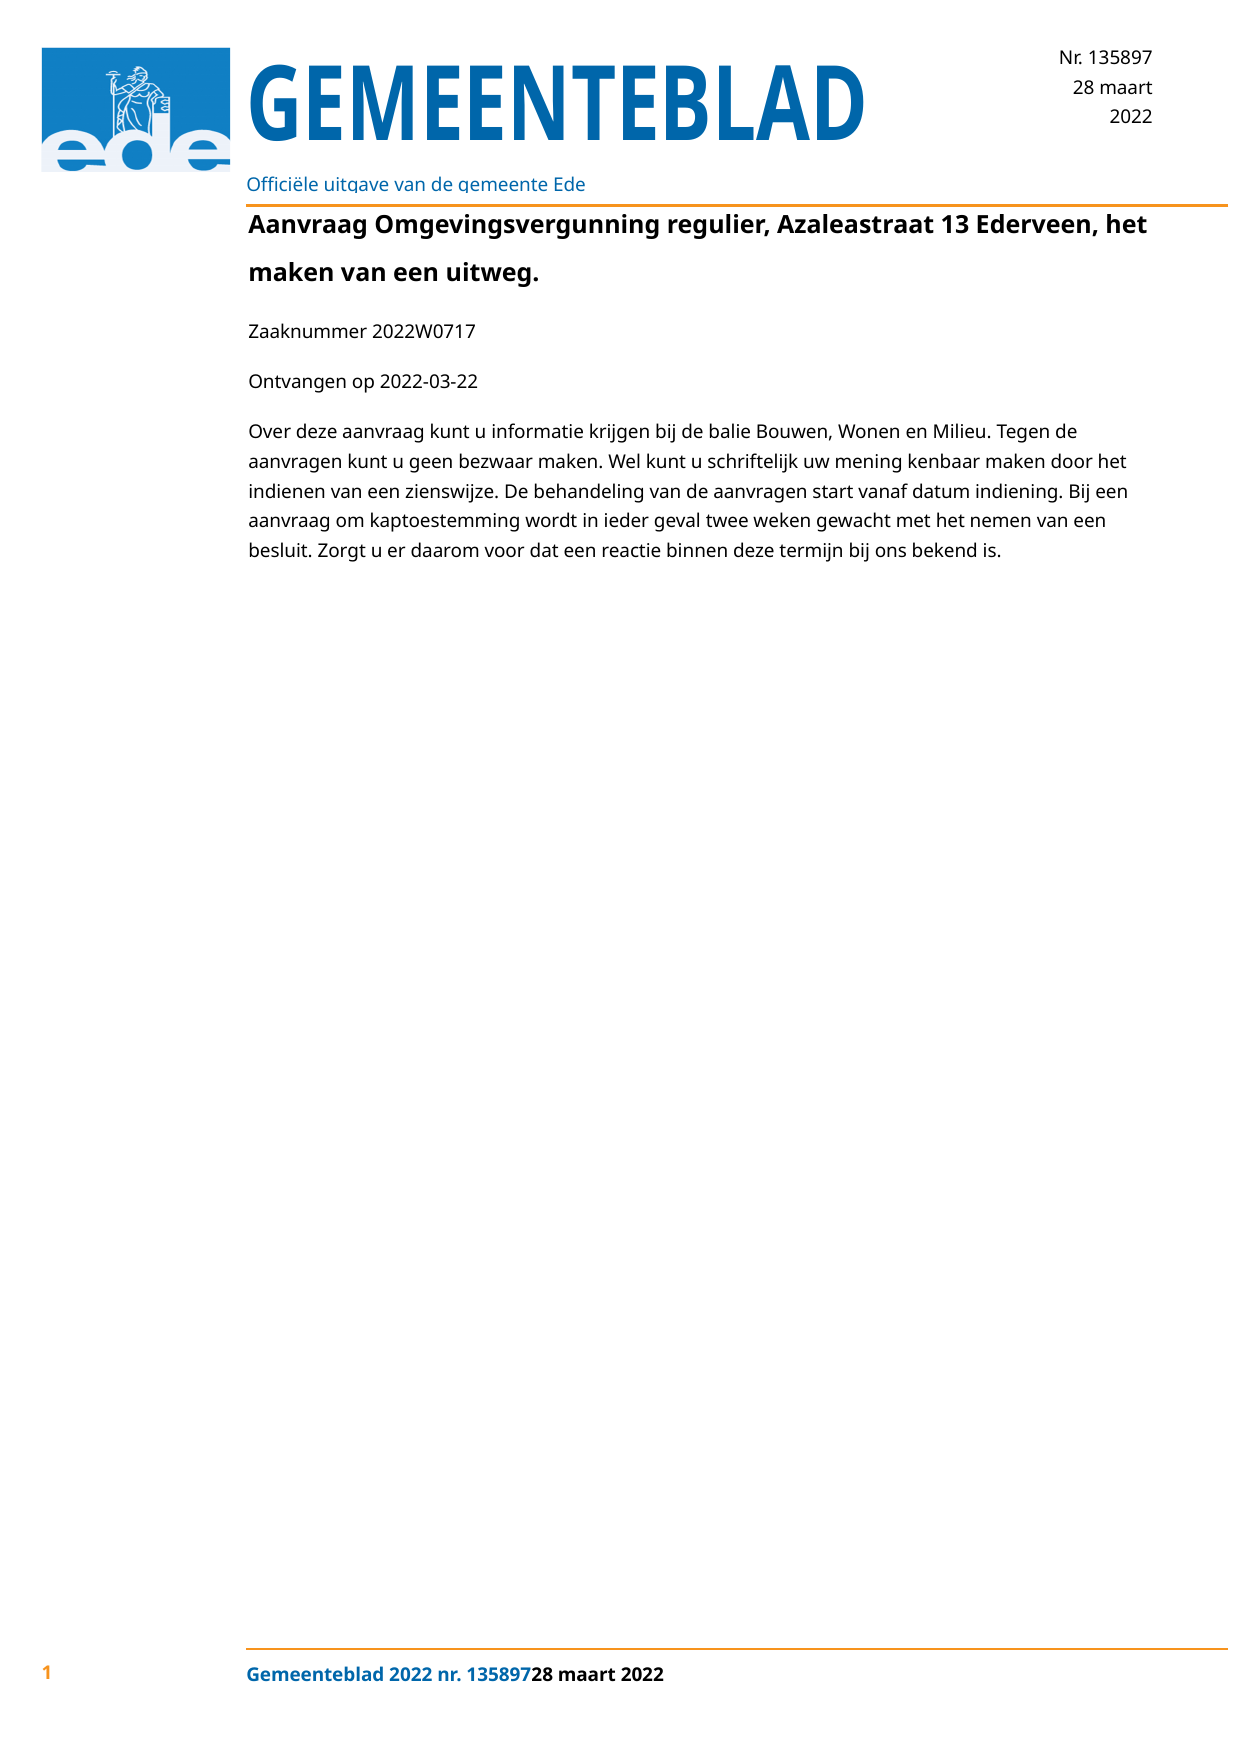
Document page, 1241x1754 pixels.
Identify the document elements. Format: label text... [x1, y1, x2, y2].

text Aanvraag Omgevingsvergunning regulier, Azaleastraat 13 Ederveen, het maken van een uitweg. [248, 207, 1152, 288]
text Zaaknummer 2022W0717 [248, 318, 1152, 344]
picture [41, 47, 231, 172]
text Over deze aanvraag kunt u informatie krijgen bij de balie Bouwen, Wonen en Milieu. Tegen de aanvragen kunt u geen bezwaar maken. Wel kunt u schriftelijk uw mening kenbaar maken door het indienen van een zienswijze. De behandeling van de aanvragen start vanaf datum indiening. Bij een aanvraag om kaptoestemming wordt in ieder geval twee weken gewacht met het nemen van een besluit. Zorgt u er daarom voor dat een reactie binnen deze termijn bij ons bekend is. [248, 419, 1152, 563]
text Ontvangen op 2022-03-22 [248, 368, 1152, 394]
